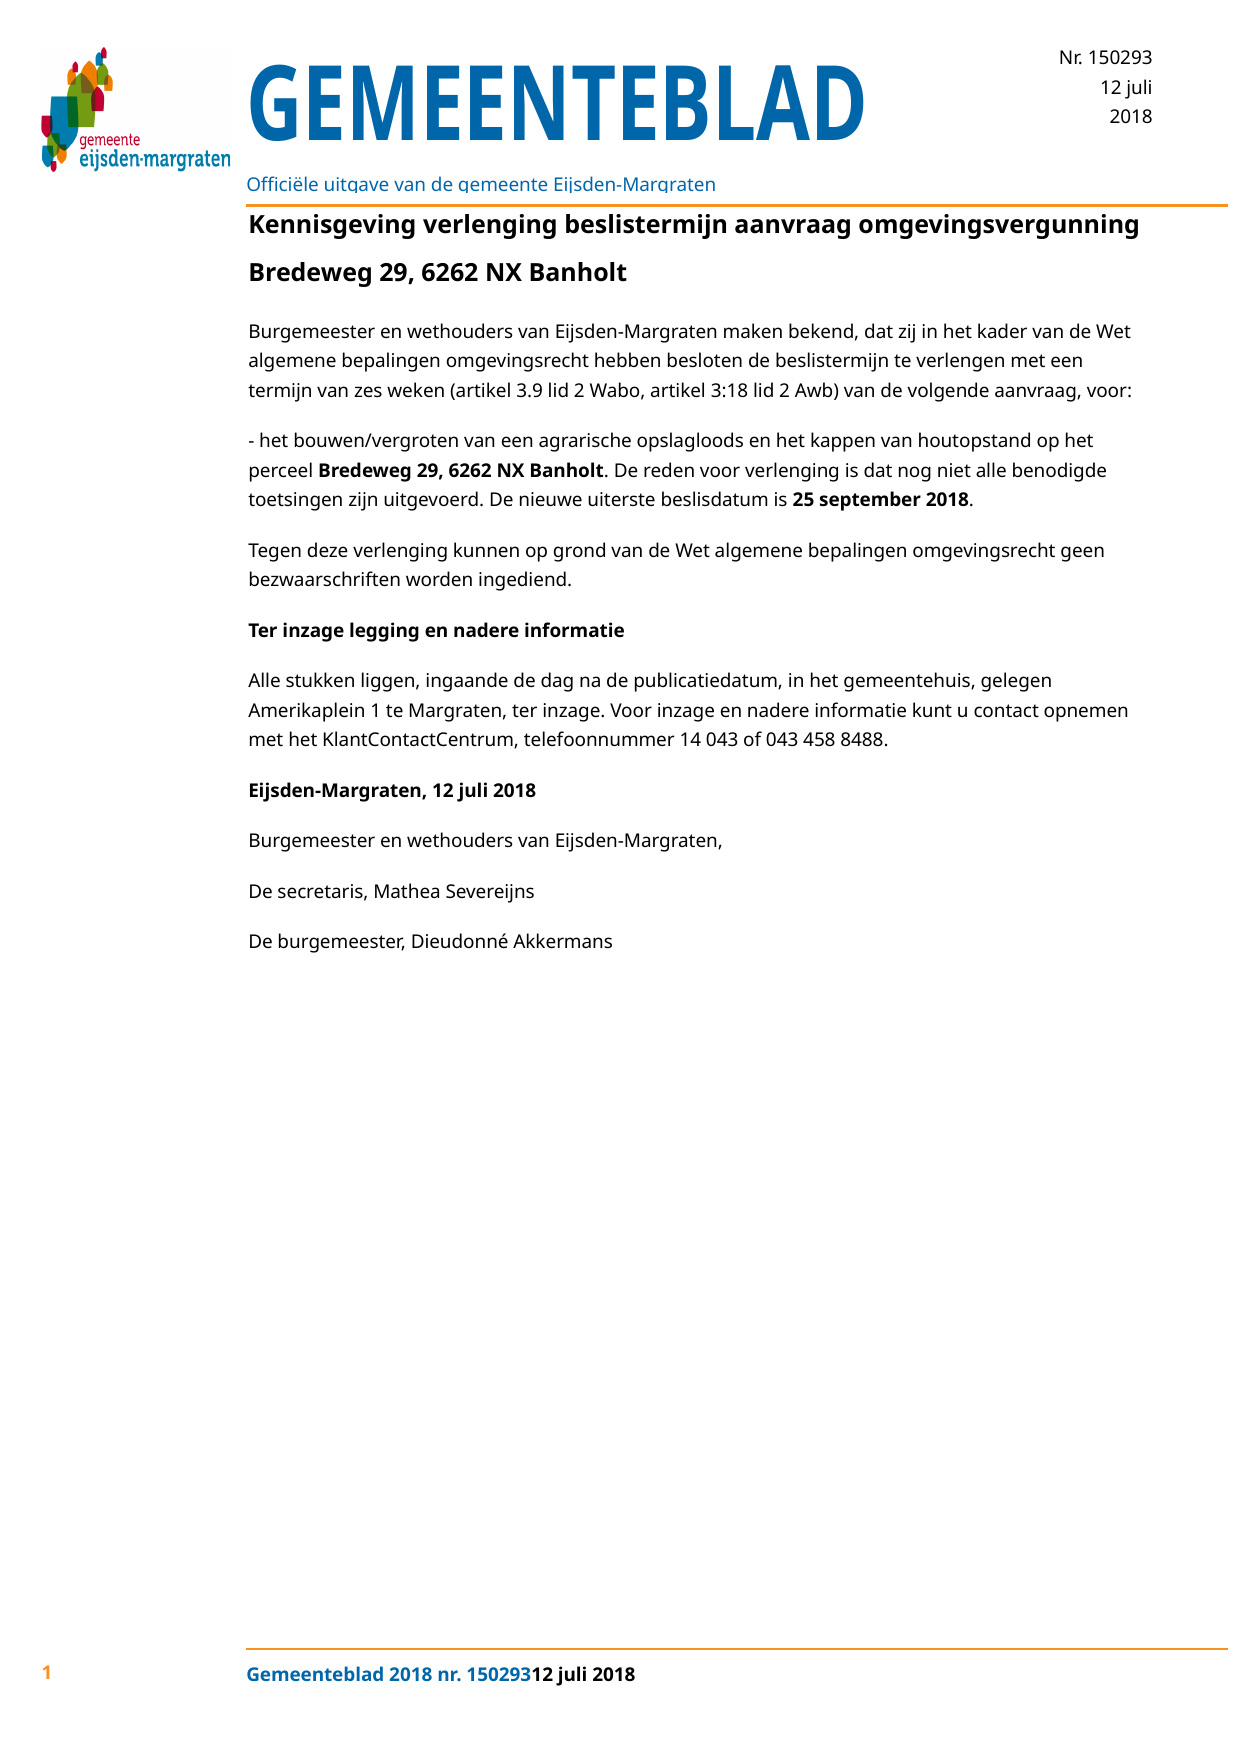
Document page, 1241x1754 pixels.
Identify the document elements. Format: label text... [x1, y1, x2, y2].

text Kennisgeving verlenging beslistermijn aanvraag omgevingsvergunning Bredeweg 29, 6262 NX Banholt [248, 207, 1152, 288]
text Ter inzage legging en nadere informatie [248, 617, 1152, 643]
text De secretaris, Mathea Severeijns [248, 878, 1152, 904]
text Burgemeester en wethouders van Eijsden-Margraten maken bekend, dat zij in het kader van de Wet algemene bepalingen omgevingsrecht hebben besloten de beslistermijn te verlengen met een termijn van zes weken (artikel 3.9 lid 2 Wabo, artikel 3:18 lid 2 Awb) van de volgende aanvraag, voor: [248, 318, 1152, 403]
text Burgemeester en wethouders van Eijsden-Margraten, [248, 827, 1152, 853]
text - het bouwen/vergroten van een agrarische opslagloods en het kappen van houtopstand op het perceel Bredeweg 29, 6262 NX Banholt. De reden voor verlenging is dat nog niet alle benodigde toetsingen zijn uitgevoerd. De nieuwe uiterste beslisdatum is 25 september 2018. [248, 427, 1152, 512]
text De burgemeester, Dieudonné Akkermans [248, 928, 1152, 954]
picture [41, 47, 231, 172]
text Alle stukken liggen, ingaande de dag na de publicatiedatum, in het gemeentehuis, gelegen Amerikaplein 1 te Margraten, ter inzage. Voor inzage en nadere informatie kunt u contact opnemen met het KlantContactCentrum, telefoonnummer 14 043 of 043 458 8488. [248, 667, 1152, 752]
text Eijsden-Margraten, 12 juli 2018 [248, 777, 1152, 803]
text Tegen deze verlenging kunnen op grond van de Wet algemene bepalingen omgevingsrecht geen bezwaarschriften worden ingediend. [248, 537, 1152, 592]
